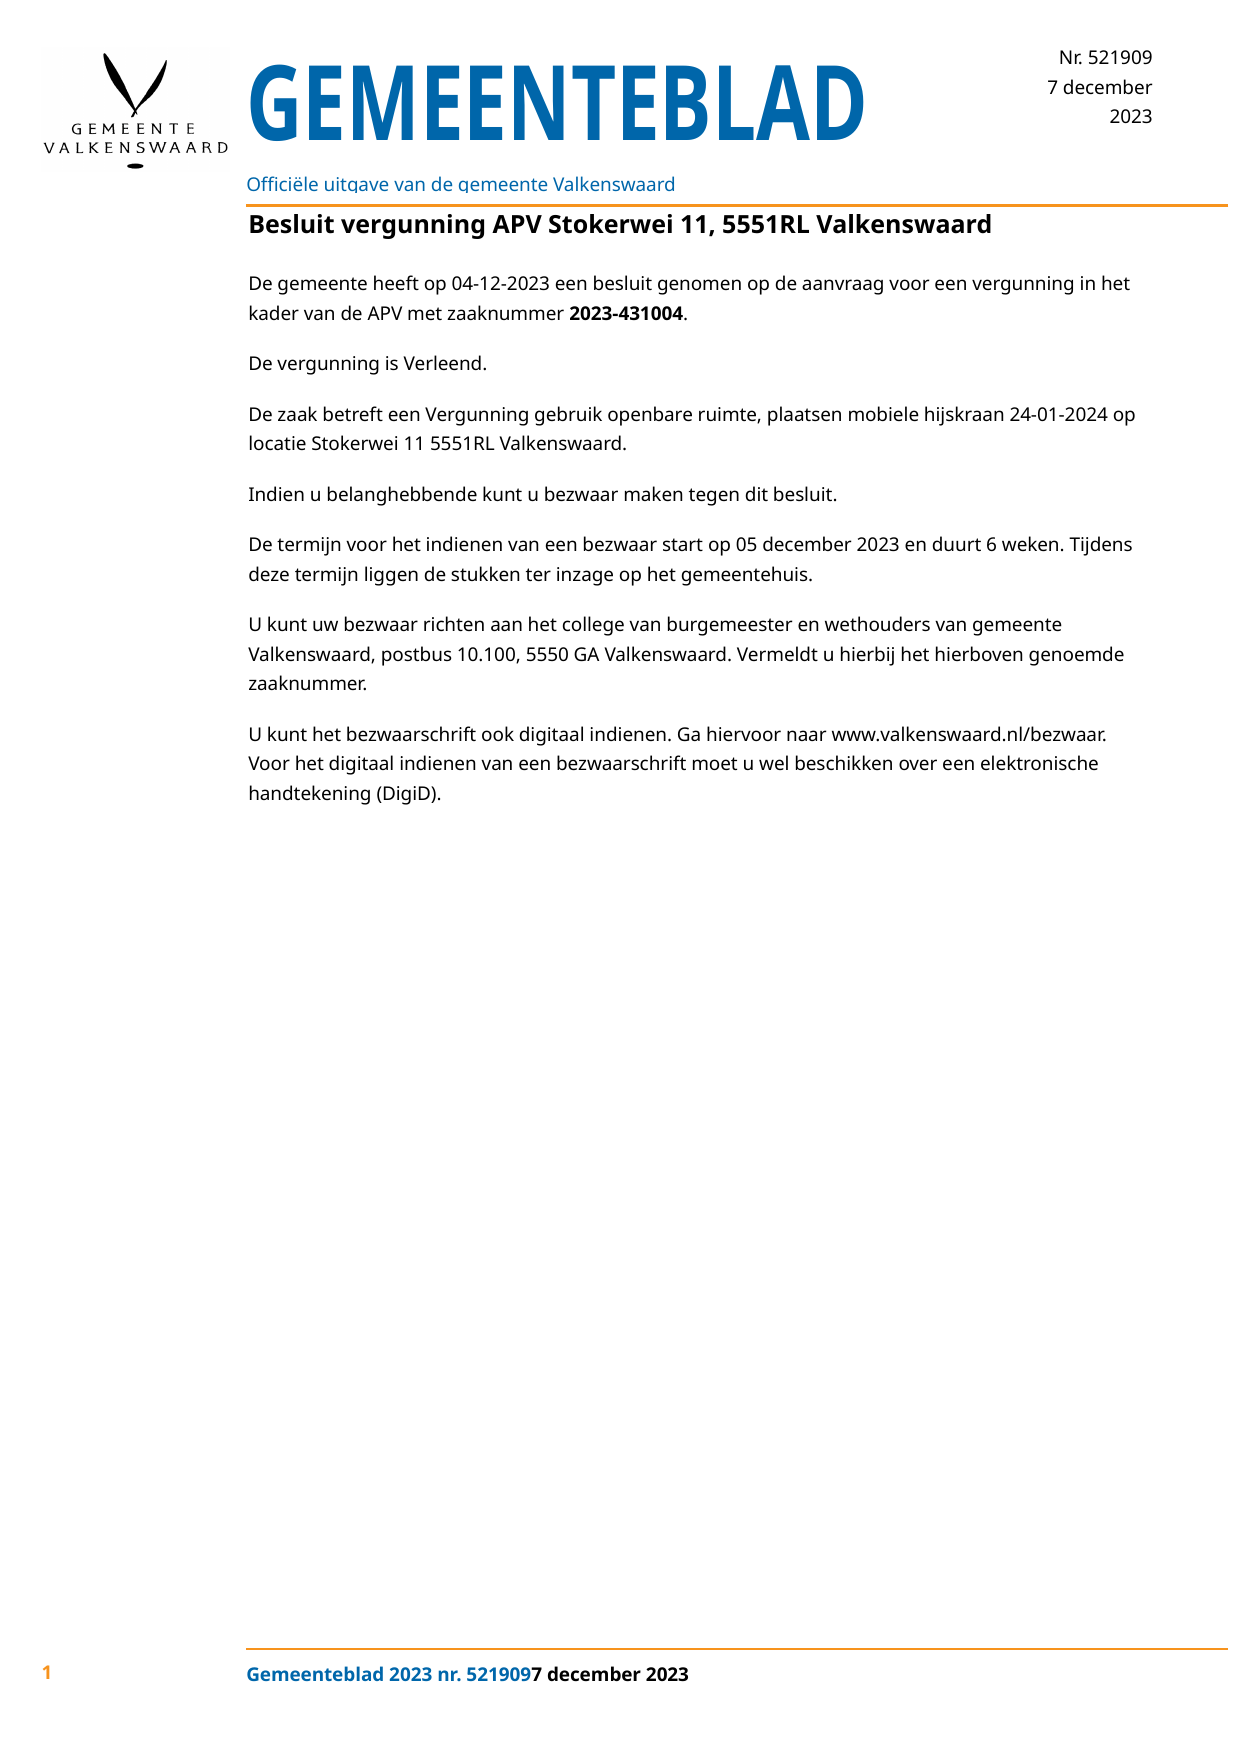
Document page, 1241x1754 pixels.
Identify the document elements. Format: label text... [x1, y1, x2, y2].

text U kunt uw bezwaar richten aan het college van burgemeester en wethouders van gemeente Valkenswaard, postbus 10.100, 5550 GA Valkenswaard. Vermeldt u hierbij het hierboven genoemde zaaknummer. [248, 611, 1152, 696]
text Besluit vergunning APV Stokerwei 11, 5551RL Valkenswaard [248, 207, 1152, 241]
text De zaak betreft een Vergunning gebruik openbare ruimte, plaatsen mobiele hijskraan 24-01-2024 op locatie Stokerwei 11 5551RL Valkenswaard. [248, 401, 1152, 456]
picture [41, 47, 231, 172]
text De vergunning is Verleend. [248, 350, 1152, 376]
text De gemeente heeft op 04-12-2023 een besluit genomen op de aanvraag voor een vergunning in het kader van de APV met zaaknummer 2023-431004. [248, 270, 1152, 326]
text De termijn voor het indienen van een bezwaar start op 05 december 2023 en duurt 6 weken. Tijdens deze termijn liggen de stukken ter inzage op het gemeentehuis. [248, 531, 1152, 586]
text U kunt het bezwaarschrift ook digitaal indienen. Ga hiervoor naar www.valkenswaard.nl/bezwaar. Voor het digitaal indienen van een bezwaarschrift moet u wel beschikken over een elektronische handtekening (DigiD). [248, 721, 1152, 806]
text Indien u belanghebbende kunt u bezwaar maken tegen dit besluit. [248, 481, 1152, 506]
